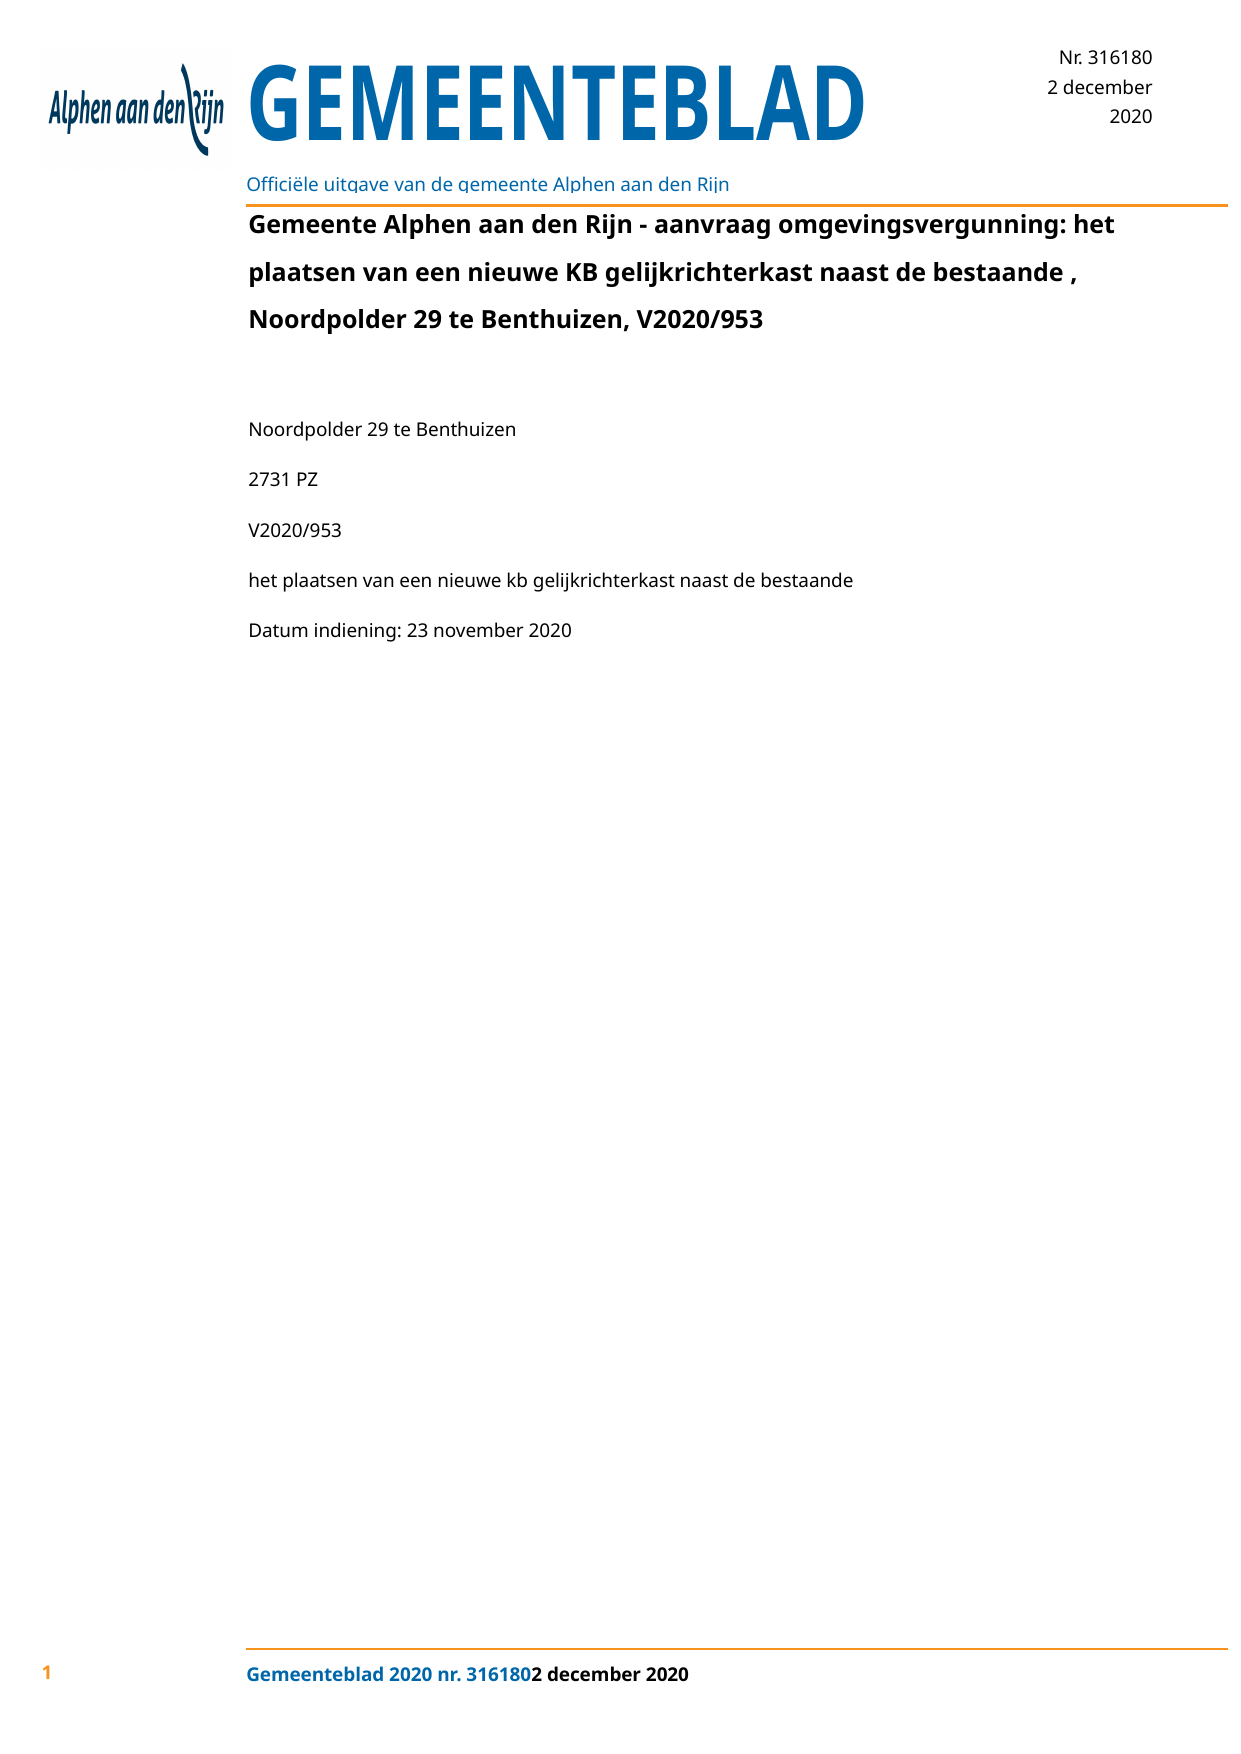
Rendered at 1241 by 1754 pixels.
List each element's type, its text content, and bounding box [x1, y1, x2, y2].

text Datum indiening: 23 november 2020 [248, 618, 1152, 643]
text Noordpolder 29 te Benthuizen [248, 416, 1152, 442]
picture [41, 47, 231, 172]
text het plaatsen van een nieuwe kb gelijkrichterkast naast de bestaande [248, 567, 1152, 593]
text V2020/953 [248, 517, 1152, 542]
text Gemeente Alphen aan den Rijn - aanvraag omgevingsvergunning: het plaatsen van een nieuwe KB gelijkrichterkast naast de bestaande , Noordpolder 29 te Benthuizen, V2020/953 [248, 207, 1152, 336]
text 2731 PZ [248, 466, 1152, 492]
